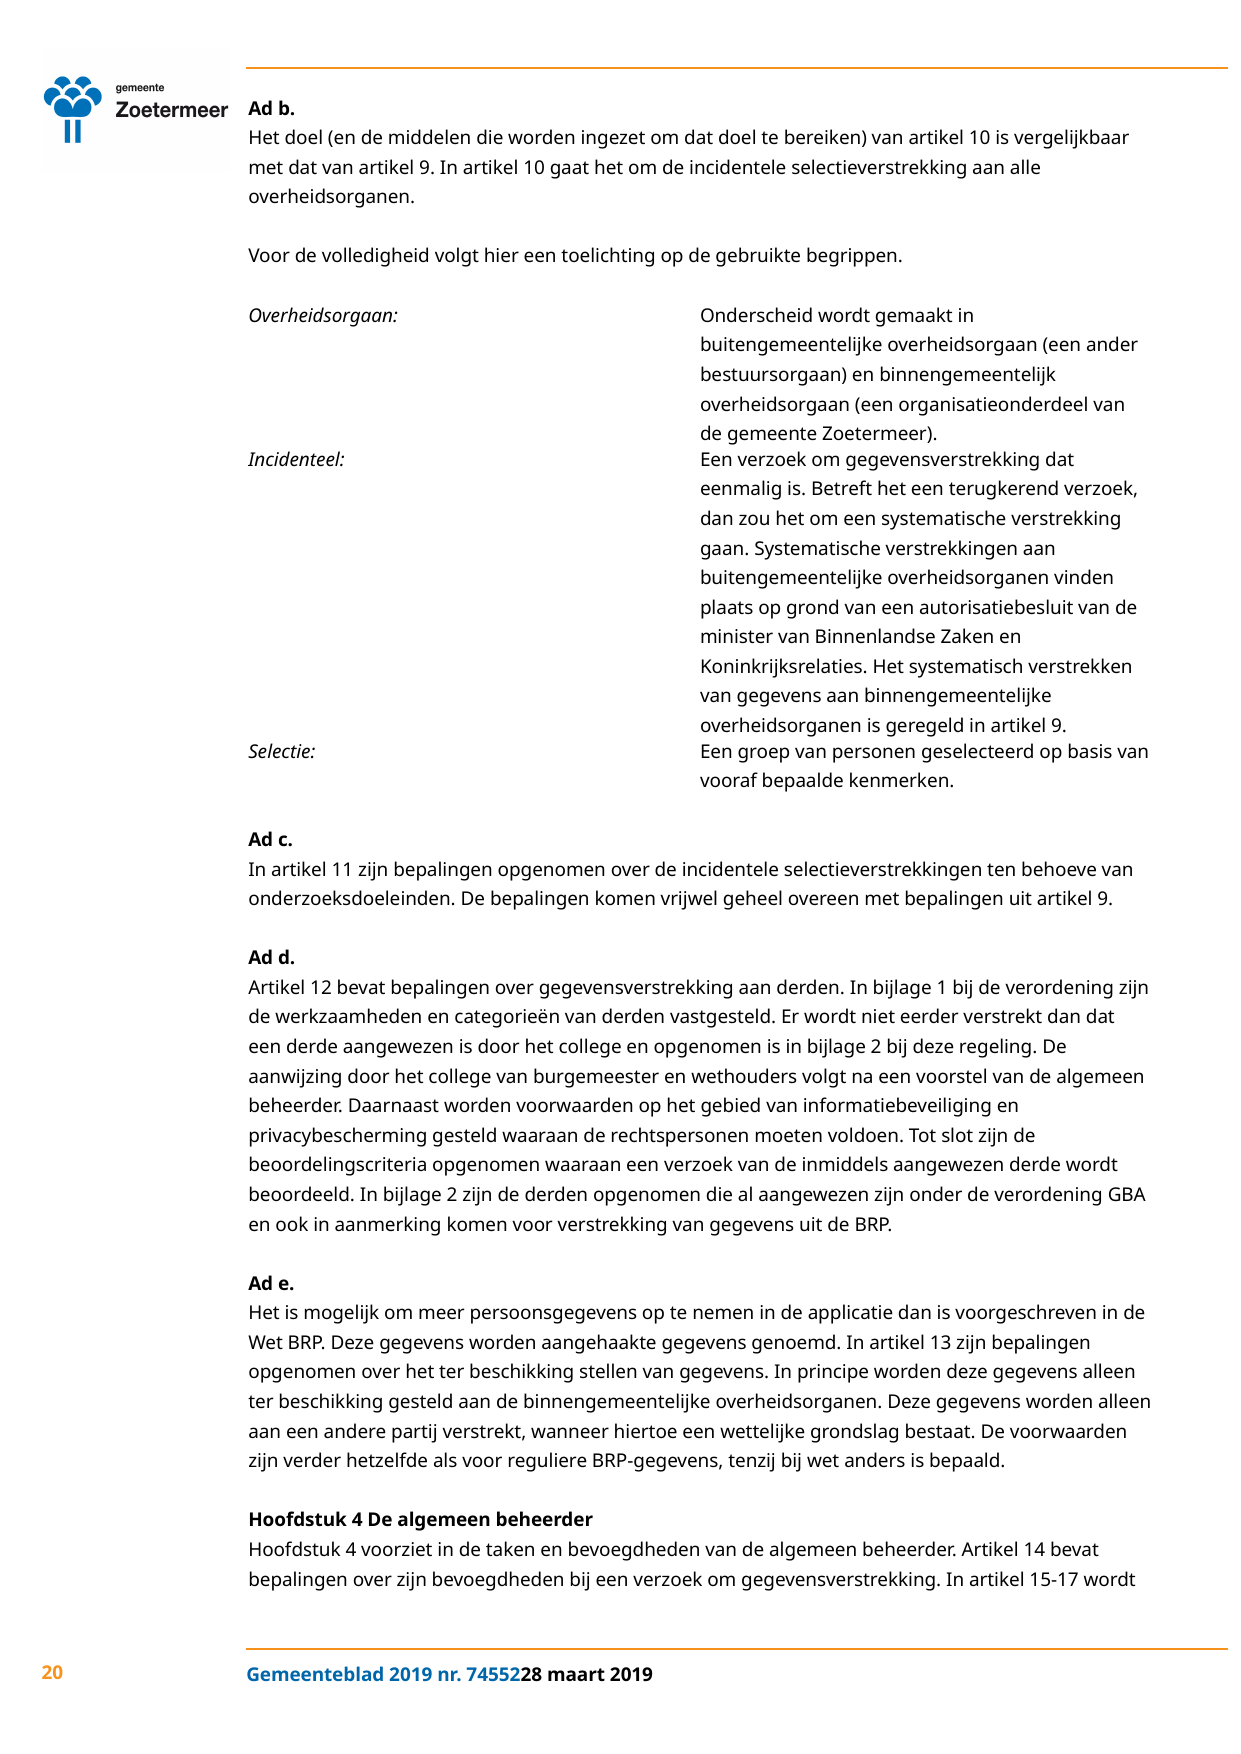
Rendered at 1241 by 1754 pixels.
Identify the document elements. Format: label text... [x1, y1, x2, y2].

text Het is mogelijk om meer persoonsgegevens op te nemen in de applicatie dan is voorgeschreven in de Wet BRP. Deze gegevens worden aangehaakte gegevens genoemd. In artikel 13 zijn bepalingen opgenomen over het ter beschikking stellen van gegevens. In principe worden deze gegevens alleen ter beschikking gesteld aan de binnengemeentelijke overheidsorganen. Deze gegevens worden alleen aan een andere partij verstrekt, wanneer hiertoe een wettelijke grondslag bestaat. De voorwaarden zijn verder hetzelfde als voor reguliere BRP-gegevens, tenzij bij wet anders is bepaald. [248, 1299, 1152, 1473]
text Artikel 12 bevat bepalingen over gegevensverstrekking aan derden. In bijlage 1 bij de verordening zijn de werkzaamheden en categorieën van derden vastgesteld. Er wordt niet eerder verstrekt dan dat een derde aangewezen is door het college en opgenomen is in bijlage 2 bij deze regeling. De aanwijzing door het college van burgemeester en wethouders volgt na een voorstel van de algemeen beheerder. Daarnaast worden voorwaarden op het gebied van informatiebeveiliging en privacybescherming gesteld waaraan de rechtspersonen moeten voldoen. Tot slot zijn de beoordelingscriteria opgenomen waaraan een verzoek van de inmiddels aangewezen derde wordt beoordeeld. In bijlage 2 zijn de derden opgenomen die al aangewezen zijn onder de verordening GBA en ook in aanmerking komen voor verstrekking van gegevens uit de BRP. [248, 974, 1152, 1236]
text Ad e. [248, 1270, 1152, 1296]
text Het doel (en de middelen die worden ingezet om dat doel te bereiken) van artikel 10 is vergelijkbaar met dat van artikel 9. In artikel 10 gaat het om de incidentele selectieverstrekking aan alle overheidsorganen. [248, 124, 1152, 209]
table_cell Een groep van personen geselecteerd op basis van vooraf bepaalde kenmerken. [700, 738, 1152, 793]
text Ad d. [248, 944, 1152, 970]
text In artikel 11 zijn bepalingen opgenomen over de incidentele selectieverstrekkingen ten behoeve van onderzoeksdoeleinden. De bepalingen komen vrijwel geheel overeen met bepalingen uit artikel 9. [248, 856, 1152, 911]
table_header Onderscheid wordt gemaakt in buitengemeentelijke overheidsorgaan (een ander bestuursorgaan) en binnengemeentelijk overheidsorgaan (een organisatieonderdeel van de gemeente Zoetermeer). [700, 302, 1152, 446]
text Voor de volledigheid volgt hier een toelichting op de gebruikte begrippen. [248, 243, 1152, 268]
text Ad c. [248, 826, 1152, 852]
text Hoofdstuk 4 De algemeen beheerder [248, 1507, 1152, 1532]
text Ad b. [248, 95, 1152, 121]
table_cell Een verzoek om gegevensverstrekking dat eenmalig is. Betreft het een terugkerend verzoek, dan zou het om een systematische verstrekking gaan. Systematische verstrekkingen aan buitengemeentelijke overheidsorganen vinden plaats op grond van een autorisatiebesluit van de minister van Binnenlandse Zaken en Koninkrijksrelaties. Het systematisch verstrekken van gegevens aan binnengemeentelijke overheidsorganen is geregeld in artikel 9. [700, 446, 1152, 738]
table_cell Selectie: [248, 738, 700, 793]
table_cell Incidenteel: [248, 446, 700, 738]
table_header Overheidsorgaan: [248, 302, 700, 446]
text Hoofdstuk 4 voorziet in de taken en bevoegdheden van de algemeen beheerder. Artikel 14 bevat bepalingen over zijn bevoegdheden bij een verzoek om gegevensverstrekking. In artikel 15-17 wordt [248, 1536, 1152, 1591]
picture [41, 47, 231, 172]
